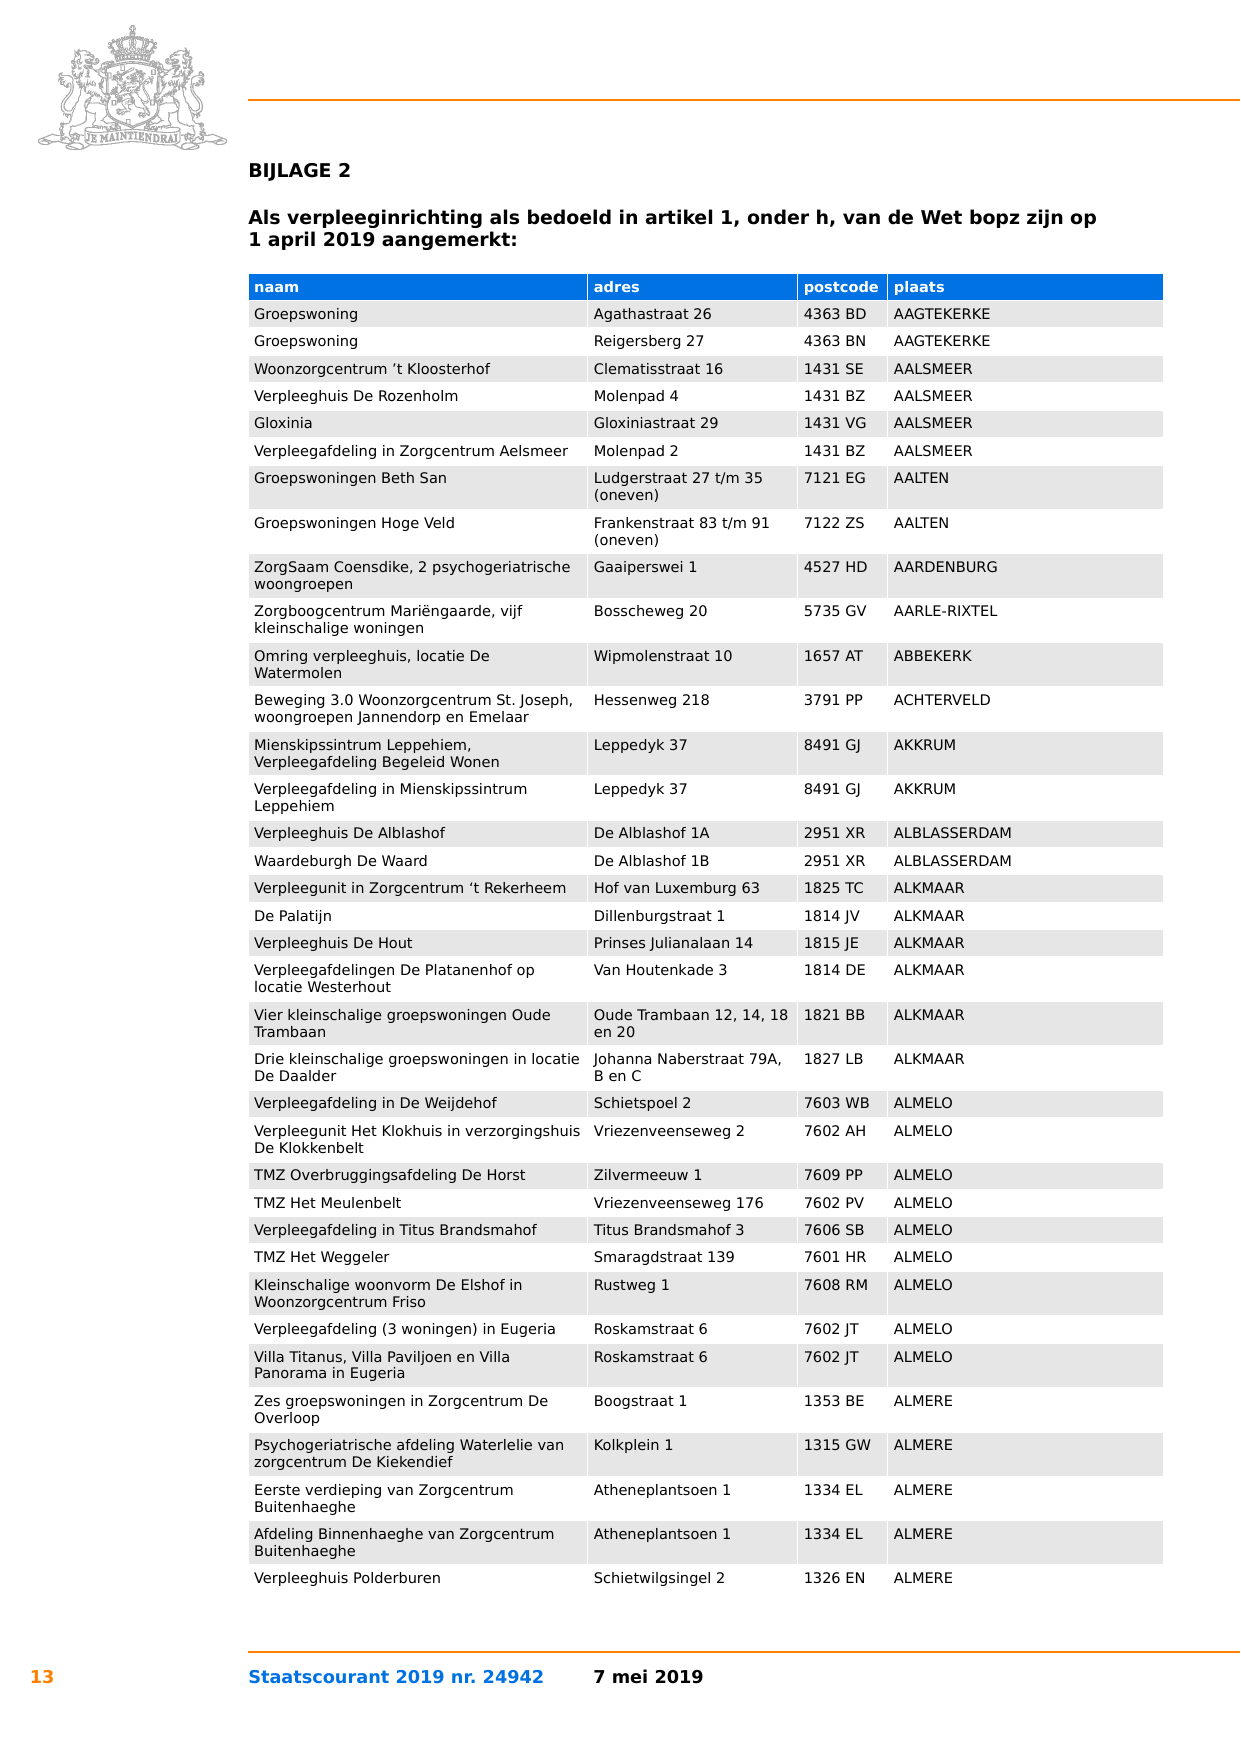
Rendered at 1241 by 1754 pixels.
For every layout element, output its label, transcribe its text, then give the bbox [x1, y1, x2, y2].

table_cell Boogstraat 1 [588, 1388, 797, 1431]
table_cell Johanna Naberstraat 79A, B en C [588, 1046, 797, 1089]
table_cell ALMELO [888, 1163, 1163, 1189]
table_cell Molenpad 4 [588, 383, 797, 410]
table_cell ALKMAAR [888, 903, 1163, 929]
table_cell ABBEKERK [888, 643, 1163, 686]
table_cell 7121 EG [798, 466, 887, 509]
table_cell Verpleegafdeling in Titus Brandsmahof [249, 1217, 587, 1243]
table_cell Groepswoningen Hoge Veld [249, 510, 587, 553]
table_cell 2951 XR [798, 821, 887, 847]
table_cell ALMELO [888, 1316, 1163, 1343]
table_cell Roskamstraat 6 [588, 1344, 797, 1387]
table_cell Agathastraat 26 [588, 301, 797, 327]
table_cell 7602 PV [798, 1190, 887, 1216]
table_cell Mienskipssintrum Leppehiem, Verpleegafdeling Begeleid Wonen [249, 732, 587, 775]
table_cell 1315 GW [798, 1433, 887, 1476]
table_cell 1827 LB [798, 1046, 887, 1089]
table_cell Schietspoel 2 [588, 1091, 797, 1117]
table_cell 1815 JE [798, 930, 887, 956]
table_header naam [249, 274, 587, 300]
table_cell TMZ Het Weggeler [249, 1245, 587, 1271]
table_cell Omring verpleeghuis, locatie De Watermolen [249, 643, 587, 686]
table_cell 1431 SE [798, 356, 887, 382]
table_cell Dillenburgstraat 1 [588, 903, 797, 929]
table_cell 1814 DE [798, 958, 887, 1001]
table_cell AALTEN [888, 466, 1163, 509]
table_cell ZorgSaam Coensdike, 2 psychogeriatrische woongroepen [249, 554, 587, 598]
table_cell Verpleegafdeling (3 woningen) in Eugeria [249, 1316, 587, 1343]
table_cell 7608 RM [798, 1272, 887, 1315]
table_cell 3791 PP [798, 688, 887, 731]
table_cell De Alblashof 1A [588, 821, 797, 847]
table_cell Verpleeghuis De Alblashof [249, 821, 587, 847]
subtitle BIJLAGE 2 [248, 160, 1163, 182]
table_cell 1814 JV [798, 903, 887, 929]
table_cell Gaaiperswei 1 [588, 554, 797, 598]
table_cell Groepswoning [249, 301, 587, 327]
table_cell ALMELO [888, 1272, 1163, 1315]
table_cell 8491 GJ [798, 776, 887, 819]
table_cell 7602 AH [798, 1118, 887, 1161]
table_cell Ludgerstraat 27 t/m 35 (oneven) [588, 466, 797, 509]
table_cell 1326 EN [798, 1566, 887, 1592]
table_cell ALMELO [888, 1091, 1163, 1117]
table_header postcode [798, 274, 887, 300]
table_cell Oude Trambaan 12, 14, 18 en 20 [588, 1002, 797, 1045]
table_cell Vriezenveenseweg 2 [588, 1118, 797, 1161]
table_cell TMZ Overbruggingsafdeling De Horst [249, 1163, 587, 1189]
table_cell ALKMAAR [888, 1046, 1163, 1089]
table_cell Verpleegunit Het Klokhuis in verzorgingshuis De Klokkenbelt [249, 1118, 587, 1161]
table_cell Verpleeghuis De Hout [249, 930, 587, 956]
table_cell ALKMAAR [888, 958, 1163, 1001]
table_cell Drie kleinschalige groepswoningen in locatie De Daalder [249, 1046, 587, 1089]
table_cell ALMERE [888, 1477, 1163, 1520]
table_cell Atheneplantsoen 1 [588, 1521, 797, 1564]
table_cell Frankenstraat 83 t/m 91 (oneven) [588, 510, 797, 553]
table_cell Kleinschalige woonvorm De Elshof in Woonzorgcentrum Friso [249, 1272, 587, 1315]
table_cell Wipmolenstraat 10 [588, 643, 797, 686]
table_cell Waardeburgh De Waard [249, 848, 587, 874]
table_cell ALKMAAR [888, 930, 1163, 956]
table_cell Eerste verdieping van Zorgcentrum Buitenhaeghe [249, 1477, 587, 1520]
table_cell ALMELO [888, 1245, 1163, 1271]
table_cell Verpleeghuis De Rozenholm [249, 383, 587, 410]
table_cell ALMELO [888, 1118, 1163, 1161]
table_cell 2951 XR [798, 848, 887, 874]
table_cell Van Houtenkade 3 [588, 958, 797, 1001]
picture [38, 25, 227, 150]
table_cell Rustweg 1 [588, 1272, 797, 1315]
table_cell 1431 BZ [798, 383, 887, 410]
table_cell AKKRUM [888, 776, 1163, 819]
table_cell 4363 BN [798, 329, 887, 355]
table_cell AALSMEER [888, 438, 1163, 464]
table_cell Verpleegunit in Zorgcentrum ‘t Rekerheem [249, 875, 587, 902]
table_cell Woonzorgcentrum ’t Kloosterhof [249, 356, 587, 382]
table_cell Verpleegafdeling in De Weijdehof [249, 1091, 587, 1117]
table_cell Titus Brandsmahof 3 [588, 1217, 797, 1243]
table_cell Prinses Julianalaan 14 [588, 930, 797, 956]
table_cell ALMELO [888, 1217, 1163, 1243]
table_cell 7602 JT [798, 1316, 887, 1343]
table_cell Verpleegafdeling in Mienskipssintrum Leppehiem [249, 776, 587, 819]
table_cell Zorgboogcentrum Mariëngaarde, vijf kleinschalige woningen [249, 599, 587, 642]
table_cell ALMERE [888, 1521, 1163, 1564]
table_cell Smaragdstraat 139 [588, 1245, 797, 1271]
table_cell AAGTEKERKE [888, 301, 1163, 327]
table_cell Verpleeghuis Polderburen [249, 1566, 587, 1592]
table_cell De Alblashof 1B [588, 848, 797, 874]
table_cell AARLE-RIXTEL [888, 599, 1163, 642]
table_cell ALKMAAR [888, 875, 1163, 902]
table_cell AALSMEER [888, 383, 1163, 410]
table_cell ALMELO [888, 1344, 1163, 1387]
table_cell TMZ Het Meulenbelt [249, 1190, 587, 1216]
table_cell AAGTEKERKE [888, 329, 1163, 355]
table_cell AALTEN [888, 510, 1163, 553]
table_cell Zes groepswoningen in Zorgcentrum De Overloop [249, 1388, 587, 1431]
table_cell 5735 GV [798, 599, 887, 642]
table_cell 7122 ZS [798, 510, 887, 553]
table_cell ALBLASSERDAM [888, 848, 1163, 874]
table_cell Verpleegafdelingen De Platanenhof op locatie Westerhout [249, 958, 587, 1001]
table_cell 7606 SB [798, 1217, 887, 1243]
table_cell AARDENBURG [888, 554, 1163, 598]
text Als verpleeginrichting als bedoeld in artikel 1, onder h, van de Wet bopz zijn op 1 april 2019 aangemerkt: [248, 207, 1163, 251]
table_cell 4527 HD [798, 554, 887, 598]
table_cell Vier kleinschalige groepswoningen Oude Trambaan [249, 1002, 587, 1045]
table_cell Molenpad 2 [588, 438, 797, 464]
table_cell Clematisstraat 16 [588, 356, 797, 382]
table_cell 7603 WB [798, 1091, 887, 1117]
table_cell Atheneplantsoen 1 [588, 1477, 797, 1520]
table_cell Vriezenveenseweg 176 [588, 1190, 797, 1216]
table_cell Gloxiniastraat 29 [588, 411, 797, 437]
table_cell Villa Titanus, Villa Paviljoen en Villa Panorama in Eugeria [249, 1344, 587, 1387]
table_cell ALMERE [888, 1388, 1163, 1431]
table_cell Afdeling Binnenhaeghe van Zorgcentrum Buitenhaeghe [249, 1521, 587, 1564]
table_cell Groepswoningen Beth San [249, 466, 587, 509]
table_cell ALMELO [888, 1190, 1163, 1216]
table_header adres [588, 274, 797, 300]
table_cell 1657 AT [798, 643, 887, 686]
table_cell Verpleegafdeling in Zorgcentrum Aelsmeer [249, 438, 587, 464]
table_cell Gloxinia [249, 411, 587, 437]
table_cell Leppedyk 37 [588, 776, 797, 819]
table_cell 1821 BB [798, 1002, 887, 1045]
table_cell Hessenweg 218 [588, 688, 797, 731]
table_cell Schietwilgsingel 2 [588, 1566, 797, 1592]
table_cell 7601 HR [798, 1245, 887, 1271]
table_cell Roskamstraat 6 [588, 1316, 797, 1343]
table_cell 8491 GJ [798, 732, 887, 775]
table_cell 4363 BD [798, 301, 887, 327]
table_cell De Palatijn [249, 903, 587, 929]
table_cell Hof van Luxemburg 63 [588, 875, 797, 902]
table_cell 1334 EL [798, 1477, 887, 1520]
table_cell ALMERE [888, 1433, 1163, 1476]
table_cell AALSMEER [888, 411, 1163, 437]
table_cell AALSMEER [888, 356, 1163, 382]
table_cell 1353 BE [798, 1388, 887, 1431]
table_cell Leppedyk 37 [588, 732, 797, 775]
table_header plaats [888, 274, 1163, 300]
table_cell AKKRUM [888, 732, 1163, 775]
table_cell 7609 PP [798, 1163, 887, 1189]
table_cell 7602 JT [798, 1344, 887, 1387]
table_cell Zilvermeeuw 1 [588, 1163, 797, 1189]
table_cell ALMERE [888, 1566, 1163, 1592]
table_cell 1334 EL [798, 1521, 887, 1564]
table_cell ALKMAAR [888, 1002, 1163, 1045]
table_cell Beweging 3.0 Woonzorgcentrum St. Joseph, woongroepen Jannendorp en Emelaar [249, 688, 587, 731]
table_cell ACHTERVELD [888, 688, 1163, 731]
table_cell 1431 BZ [798, 438, 887, 464]
table_cell Bosscheweg 20 [588, 599, 797, 642]
table_cell 1431 VG [798, 411, 887, 437]
table_cell 1825 TC [798, 875, 887, 902]
table_cell Groepswoning [249, 329, 587, 355]
table_cell Psychogeriatrische afdeling Waterlelie van zorgcentrum De Kiekendief [249, 1433, 587, 1476]
table_cell Reigersberg 27 [588, 329, 797, 355]
table_cell ALBLASSERDAM [888, 821, 1163, 847]
table_cell Kolkplein 1 [588, 1433, 797, 1476]
